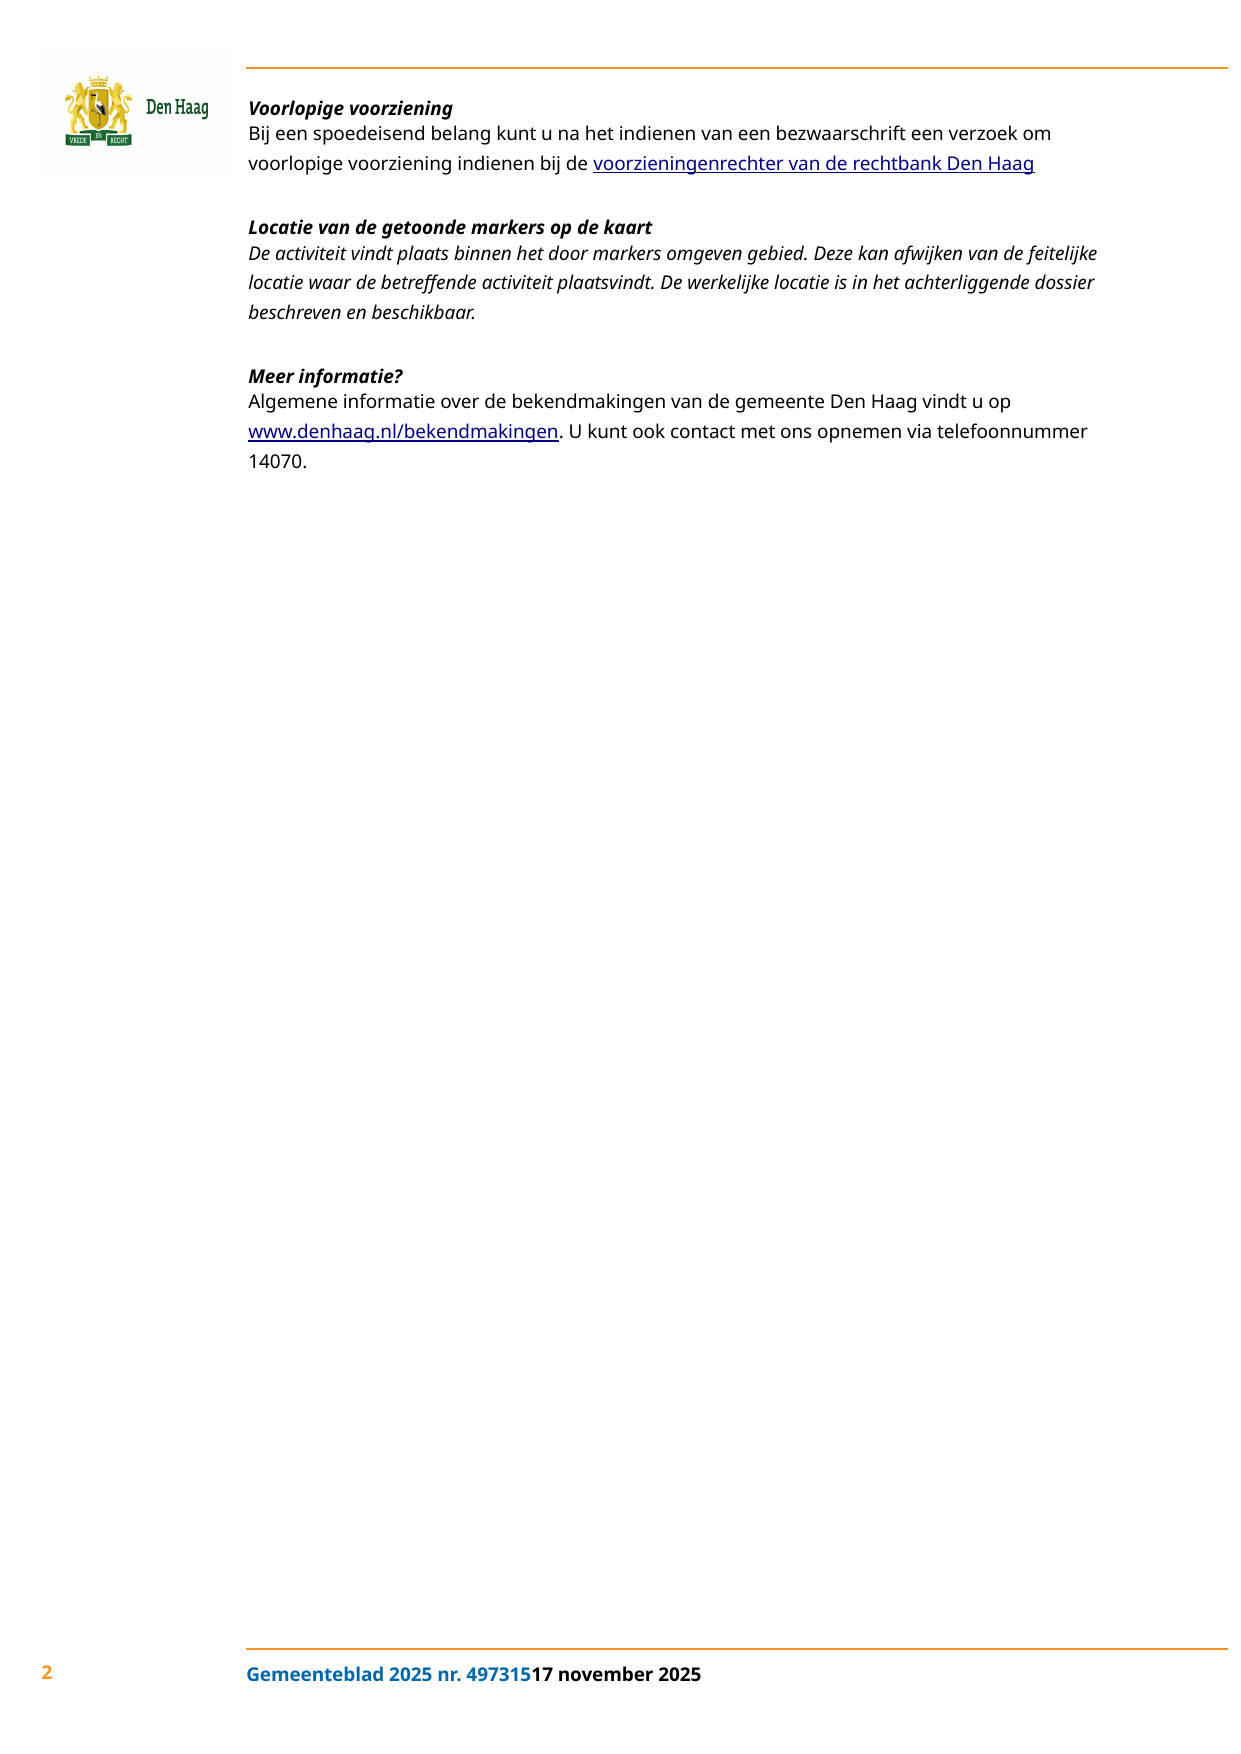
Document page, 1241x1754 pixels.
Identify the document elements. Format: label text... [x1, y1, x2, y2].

text Bij een spoedeisend belang kunt u na het indienen van een bezwaarschrift een verzoek om voorlopige voorziening indienen bij de voorzieningenrechter van de rechtbank Den Haag [248, 121, 1152, 176]
text Algemene informatie over de bekendmakingen van de gemeente Den Haag vindt u op www.denhaag.nl/bekendmakingen. U kunt ook contact met ons opnemen via telefoonnummer 14070. [248, 389, 1152, 473]
text Locatie van de getoonde markers op de kaart [248, 214, 1152, 240]
text Meer informatie? [248, 363, 1152, 389]
picture [41, 47, 231, 172]
text De activiteit vindt plaats binnen het door markers omgeven gebied. Deze kan afwijken van de feitelijke locatie waar de betreffende activiteit plaatsvindt. De werkelijke locatie is in het achterliggende dossier beschreven en beschikbaar. [248, 240, 1152, 325]
text Voorlopige voorziening [248, 95, 1152, 121]
